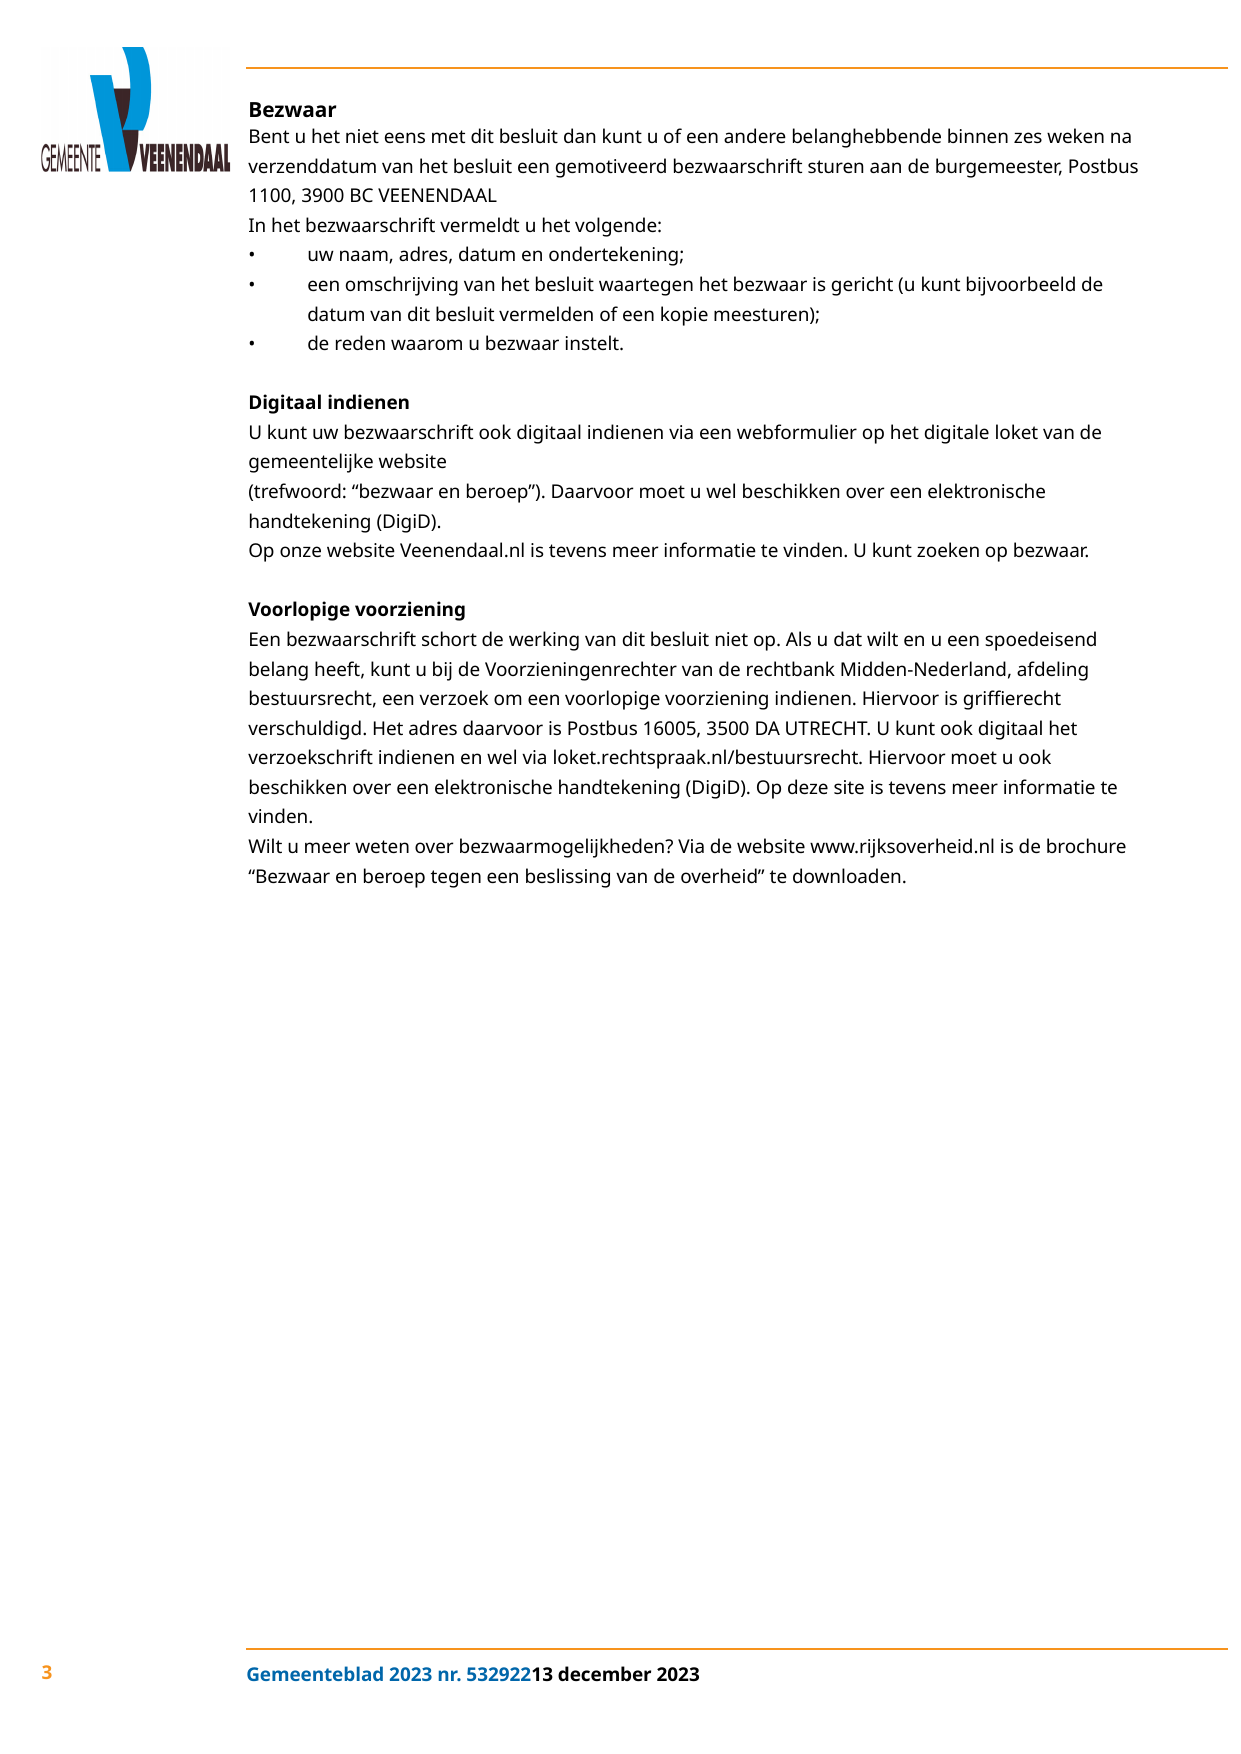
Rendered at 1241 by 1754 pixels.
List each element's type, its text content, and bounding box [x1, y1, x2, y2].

picture [123, 47, 231, 172]
text Voorlopige voorziening [248, 597, 1152, 622]
list een omschrijving van het besluit waartegen het bezwaar is gericht (u kunt bijvoorbeeld de datum van dit besluit vermelden of een kopie meesturen); [248, 271, 1152, 327]
text Wilt u meer weten over bezwaarmogelijkheden? Via de website www.rijksoverheid.nl is de brochure “Bezwaar en beroep tegen een beslissing van de overheid” te downloaden. [248, 833, 1152, 889]
text Op onze website Veenendaal.nl is tevens meer informatie te vinden. U kunt zoeken op bezwaar. [248, 537, 1152, 563]
text Een bezwaarschrift schort de werking van dit besluit niet op. Als u dat wilt en u een spoedeisend belang heeft, kunt u bij de Voorzieningenrechter van de rechtbank Midden-Nederland, afdeling bestuursrecht, een verzoek om een voorlopige voorziening indienen. Hiervoor is griffierecht verschuldigd. Het adres daarvoor is Postbus 16005, 3500 DA UTRECHT. U kunt ook digitaal het verzoekschrift indienen en wel via loket.rechtspraak.nl/bestuursrecht. Hiervoor moet u ook beschikken over een elektronische handtekening (DigiD). Op deze site is tevens meer informatie te vinden. [248, 626, 1152, 829]
text In het bezwaarschrift vermeldt u het volgende: [248, 212, 1152, 238]
text U kunt uw bezwaarschrift ook digitaal indienen via een webformulier op het digitale loket van de gemeentelijke website [248, 419, 1152, 474]
list uw naam, adres, datum en ondertekening; [248, 242, 1152, 267]
list de reden waarom u bezwaar instelt. [248, 330, 1152, 356]
text (trefwoord: “bezwaar en beroep”). Daarvoor moet u wel beschikken over een elektronische handtekening (DigiD). [248, 478, 1152, 534]
text Bent u het niet eens met dit besluit dan kunt u of een andere belanghebbende binnen zes weken na verzenddatum van het besluit een gemotiveerd bezwaarschrift sturen aan de burgemeester, Postbus 1100, 3900 BC VEENENDAAL [248, 123, 1152, 208]
text Bezwaar [248, 95, 1152, 123]
text Digitaal indienen [248, 389, 1152, 415]
picture [41, 47, 130, 172]
